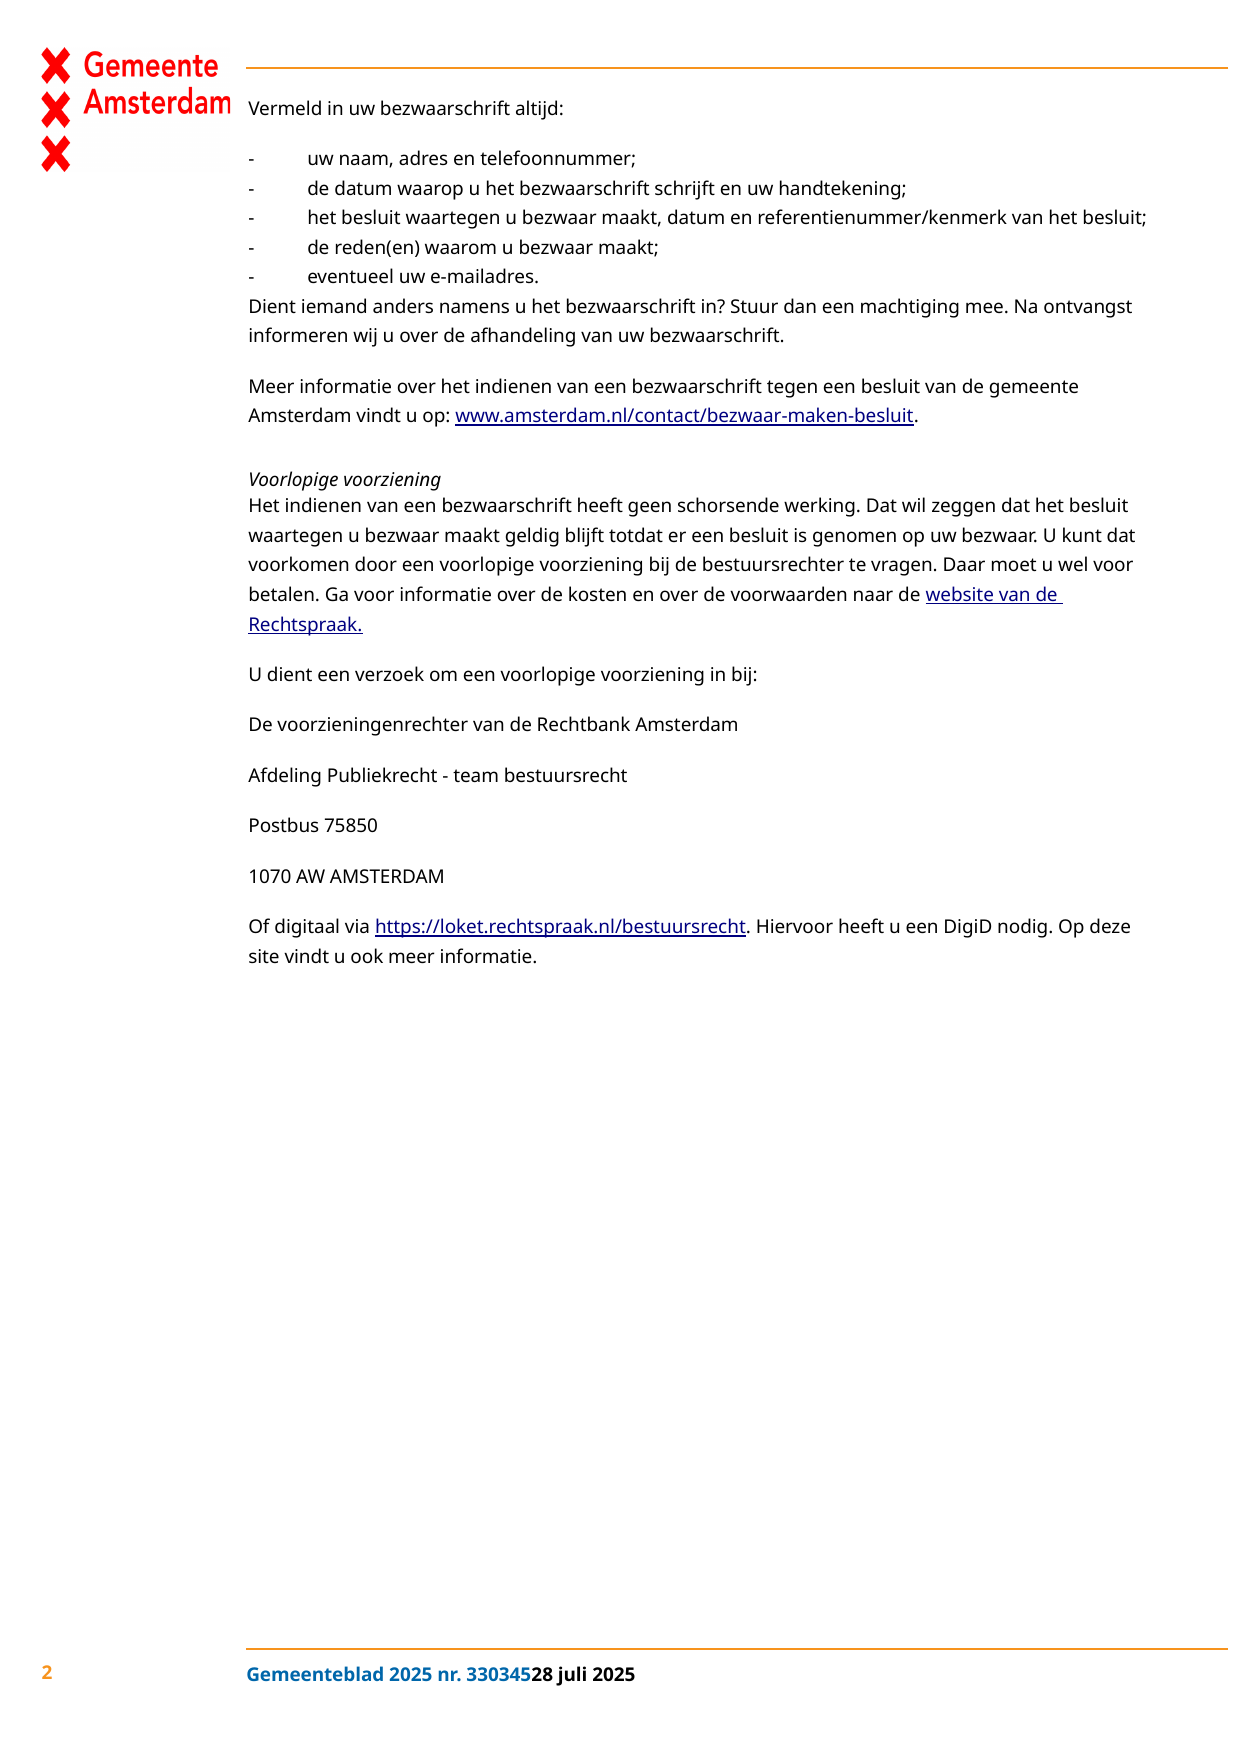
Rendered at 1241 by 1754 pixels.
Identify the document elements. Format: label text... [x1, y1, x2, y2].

list eventueel uw e-mailadres. [248, 263, 1152, 289]
text Voorlopige voorziening [248, 467, 1152, 492]
picture [41, 47, 231, 172]
text De voorzieningenrechter van de Rechtbank Amsterdam [248, 712, 1152, 737]
list de datum waarop u het bezwaarschrift schrijft en uw handtekening; [248, 175, 1152, 201]
text Dient iemand anders namens u het bezwaarschrift in? Stuur dan een machtiging mee. Na ontvangst informeren wij u over de afhandeling van uw bezwaarschrift. [248, 293, 1152, 348]
text 1070 AW AMSTERDAM [248, 863, 1152, 888]
text U dient een verzoek om een voorlopige voorziening in bij: [248, 661, 1152, 687]
text Meer informatie over het indienen van een bezwaarschrift tegen een besluit van de gemeente Amsterdam vindt u op: www.amsterdam.nl/contact/bezwaar-maken-besluit. [248, 373, 1152, 428]
text Of digitaal via https://loket.rechtspraak.nl/bestuursrecht. Hiervoor heeft u een DigiD nodig. Op deze site vindt u ook meer informatie. [248, 913, 1152, 968]
text Afdeling Publiekrecht - team bestuursrecht [248, 762, 1152, 788]
text Het indienen van een bezwaarschrift heeft geen schorsende werking. Dat wil zeggen dat het besluit waartegen u bezwaar maakt geldig blijft totdat er een besluit is genomen op uw bezwaar. U kunt dat voorkomen door een voorlopige voorziening bij de bestuursrechter te vragen. Daar moet u wel voor betalen. Ga voor informatie over de kosten en over de voorwaarden naar de website van de Rechtspraak. [248, 492, 1152, 636]
list de reden(en) waarom u bezwaar maakt; [248, 234, 1152, 260]
text Postbus 75850 [248, 812, 1152, 838]
list het besluit waartegen u bezwaar maakt, datum en referentienummer/kenmerk van het besluit; [248, 204, 1152, 230]
list uw naam, adres en telefoonnummer; [248, 145, 1152, 171]
text Vermeld in uw bezwaarschrift altijd: [248, 95, 1152, 121]
